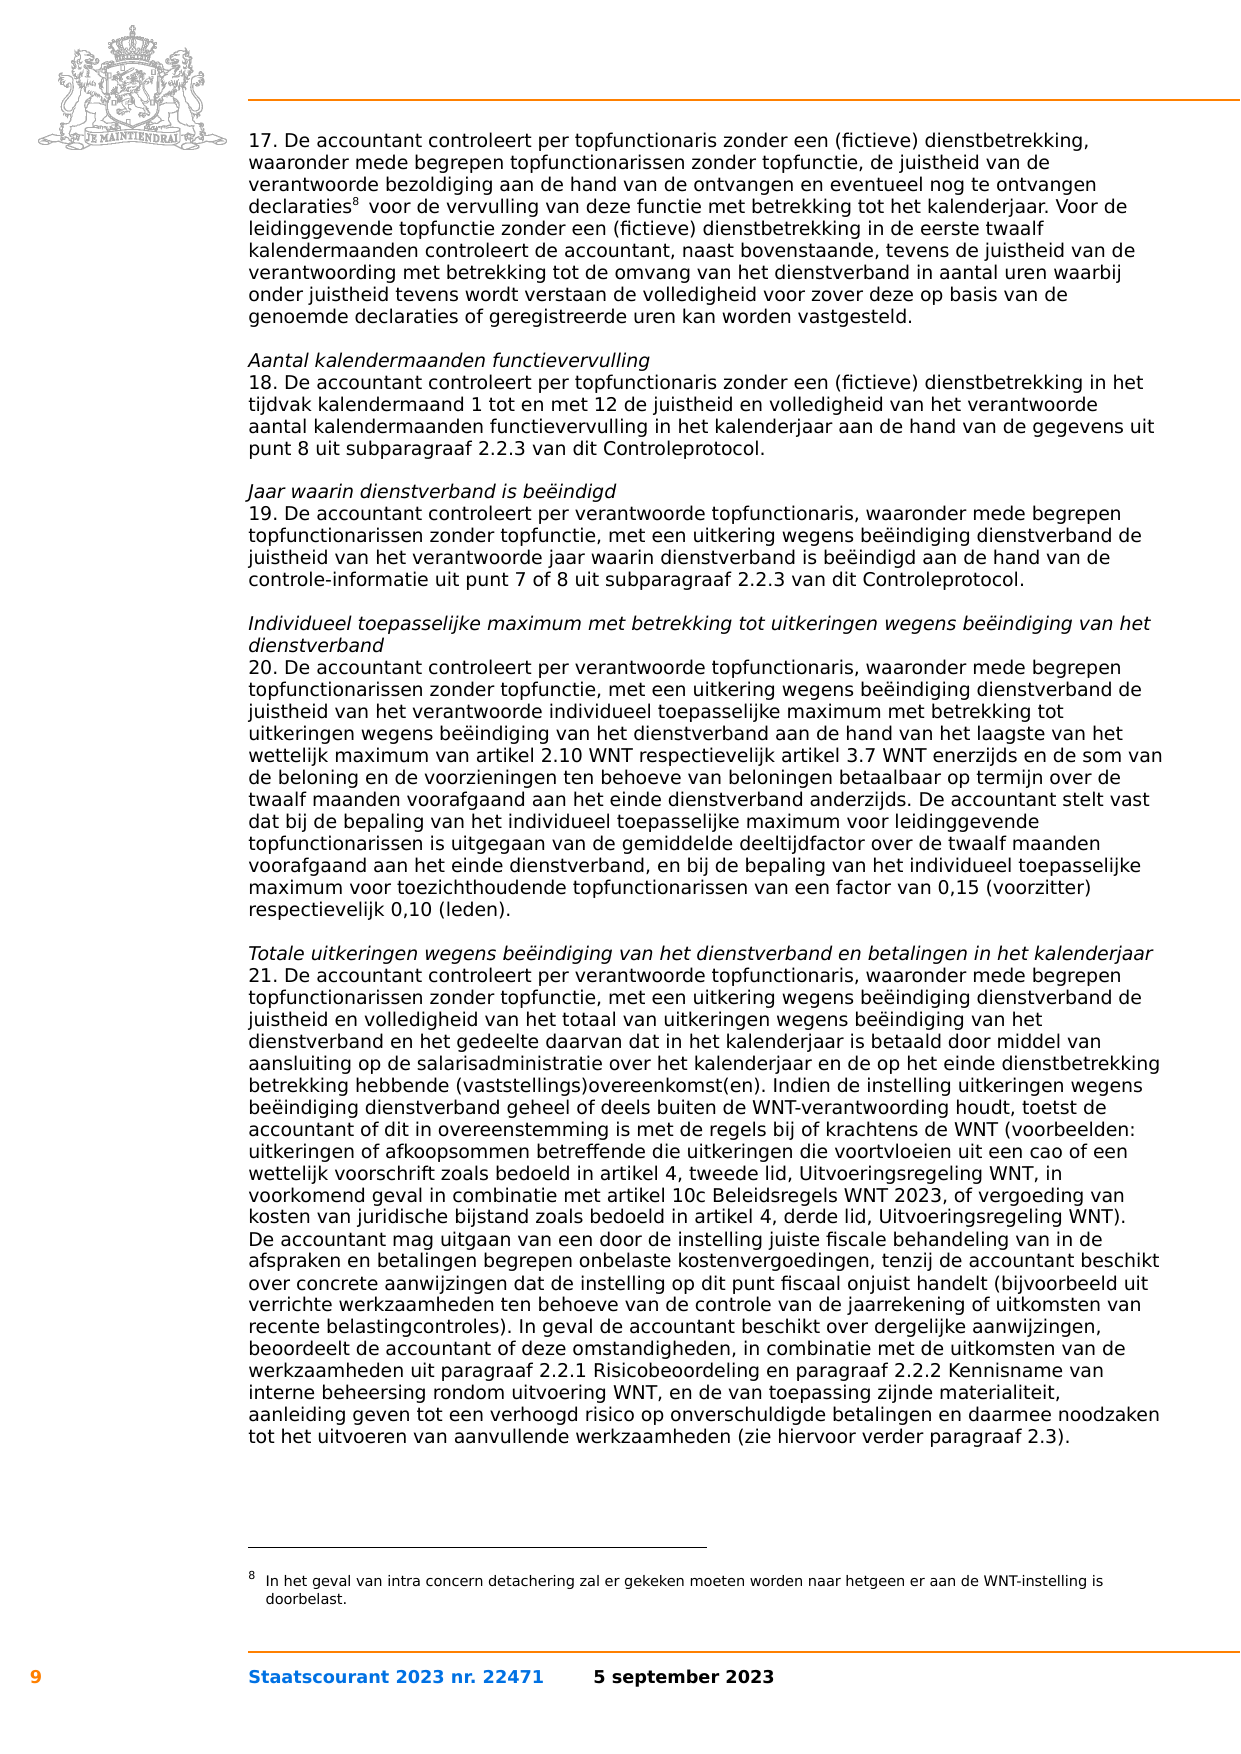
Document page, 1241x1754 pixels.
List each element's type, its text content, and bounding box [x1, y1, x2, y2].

picture [38, 25, 227, 150]
subtitle Jaar waarin dienstverband is beëindigd [248, 481, 1163, 503]
subtitle Individueel toepasselijke maximum met betrekking tot uitkeringen wegens beëindiging van het dienstverband [248, 613, 1163, 657]
text In het geval van intra concern detachering zal er gekeken moeten worden naar hetgeen er aan de WNT-instelling is doorbelast. [248, 1569, 1163, 1608]
subtitle Totale uitkeringen wegens beëindiging van het dienstverband en betalingen in het kalenderjaar [248, 943, 1163, 965]
text De accountant mag uitgaan van een door de instelling juiste fiscale behandeling van in de afspraken en betalingen begrepen onbelaste kostenvergoedingen, tenzij de accountant beschikt over concrete aanwijzingen dat de instelling op dit punt fiscaal onjuist handelt (bijvoorbeeld uit verrichte werkzaamheden ten behoeve van de controle van de jaarrekening of uitkomsten van recente belastingcontroles). In geval de accountant beschikt over dergelijke aanwijzingen, beoordeelt de accountant of deze omstandigheden, in combinatie met de uitkomsten van de werkzaamheden uit paragraaf 2.2.1 Risicobeoordeling en paragraaf 2.2.2 Kennisname van interne beheersing rondom uitvoering WNT, en de van toepassing zijnde materialiteit, aanleiding geven tot een verhoogd risico op onverschuldigde betalingen en daarmee noodzaken tot het uitvoeren van aanvullende werkzaamheden (zie hiervoor verder paragraaf 2.3). [248, 1228, 1163, 1448]
subtitle Aantal kalendermaanden functievervulling [248, 349, 1163, 372]
text 17. De accountant controleert per topfunctionaris zonder een (fictieve) dienstbetrekking, waaronder mede begrepen topfunctionarissen zonder topfunctie, de juistheid van de verantwoorde bezoldiging aan de hand van de ontvangen en eventueel nog te ontvangen declaraties voor de vervulling van deze functie met betrekking tot het kalenderjaar. Voor de leidinggevende topfunctie zonder een (fictieve) dienstbetrekking in de eerste twaalf kalendermaanden controleert de accountant, naast bovenstaande, tevens de juistheid van de verantwoording met betrekking tot de omvang van het dienstverband in aantal uren waarbij onder juistheid tevens wordt verstaan de volledigheid voor zover deze op basis van de genoemde declaraties of geregistreerde uren kan worden vastgesteld. [248, 130, 1163, 328]
text 21. De accountant controleert per verantwoorde topfunctionaris, waaronder mede begrepen topfunctionarissen zonder topfunctie, met een uitkering wegens beëindiging dienstverband de juistheid en volledigheid van het totaal van uitkeringen wegens beëindiging van het dienstverband en het gedeelte daarvan dat in het kalenderjaar is betaald door middel van aansluiting op de salarisadministratie over het kalenderjaar en de op het einde dienstbetrekking betrekking hebbende (vaststellings)overeenkomst(en). Indien de instelling uitkeringen wegens beëindiging dienstverband geheel of deels buiten de WNT-verantwoording houdt, toetst de accountant of dit in overeenstemming is met de regels bij of krachtens de WNT (voorbeelden: uitkeringen of afkoopsommen betreffende die uitkeringen die voortvloeien uit een cao of een wettelijk voorschrift zoals bedoeld in artikel 4, tweede lid, Uitvoeringsregeling WNT, in voorkomend geval in combinatie met artikel 10c Beleidsregels WNT 2023, of vergoeding van kosten van juridische bijstand zoals bedoeld in artikel 4, derde lid, Uitvoeringsregeling WNT). [248, 965, 1163, 1228]
text 19. De accountant controleert per verantwoorde topfunctionaris, waaronder mede begrepen topfunctionarissen zonder topfunctie, met een uitkering wegens beëindiging dienstverband de juistheid van het verantwoorde jaar waarin dienstverband is beëindigd aan de hand van de controle-informatie uit punt 7 of 8 uit subparagraaf 2.2.3 van dit Controleprotocol. [248, 503, 1163, 591]
text 18. De accountant controleert per topfunctionaris zonder een (fictieve) dienstbetrekking in het tijdvak kalendermaand 1 tot en met 12 de juistheid en volledigheid van het verantwoorde aantal kalendermaanden functievervulling in het kalenderjaar aan de hand van de gegevens uit punt 8 uit subparagraaf 2.2.3 van dit Controleprotocol. [248, 372, 1163, 459]
text 20. De accountant controleert per verantwoorde topfunctionaris, waaronder mede begrepen topfunctionarissen zonder topfunctie, met een uitkering wegens beëindiging dienstverband de juistheid van het verantwoorde individueel toepasselijke maximum met betrekking tot uitkeringen wegens beëindiging van het dienstverband aan de hand van het laagste van het wettelijk maximum van artikel 2.10 WNT respectievelijk artikel 3.7 WNT enerzijds en de som van de beloning en de voorzieningen ten behoeve van beloningen betaalbaar op termijn over de twaalf maanden voorafgaand aan het einde dienstverband anderzijds. De accountant stelt vast dat bij de bepaling van het individueel toepasselijke maximum voor leidinggevende topfunctionarissen is uitgegaan van de gemiddelde deeltijdfactor over de twaalf maanden voorafgaand aan het einde dienstverband, en bij de bepaling van het individueel toepasselijke maximum voor toezichthoudende topfunctionarissen van een factor van 0,15 (voorzitter) respectievelijk 0,10 (leden). [248, 657, 1163, 921]
